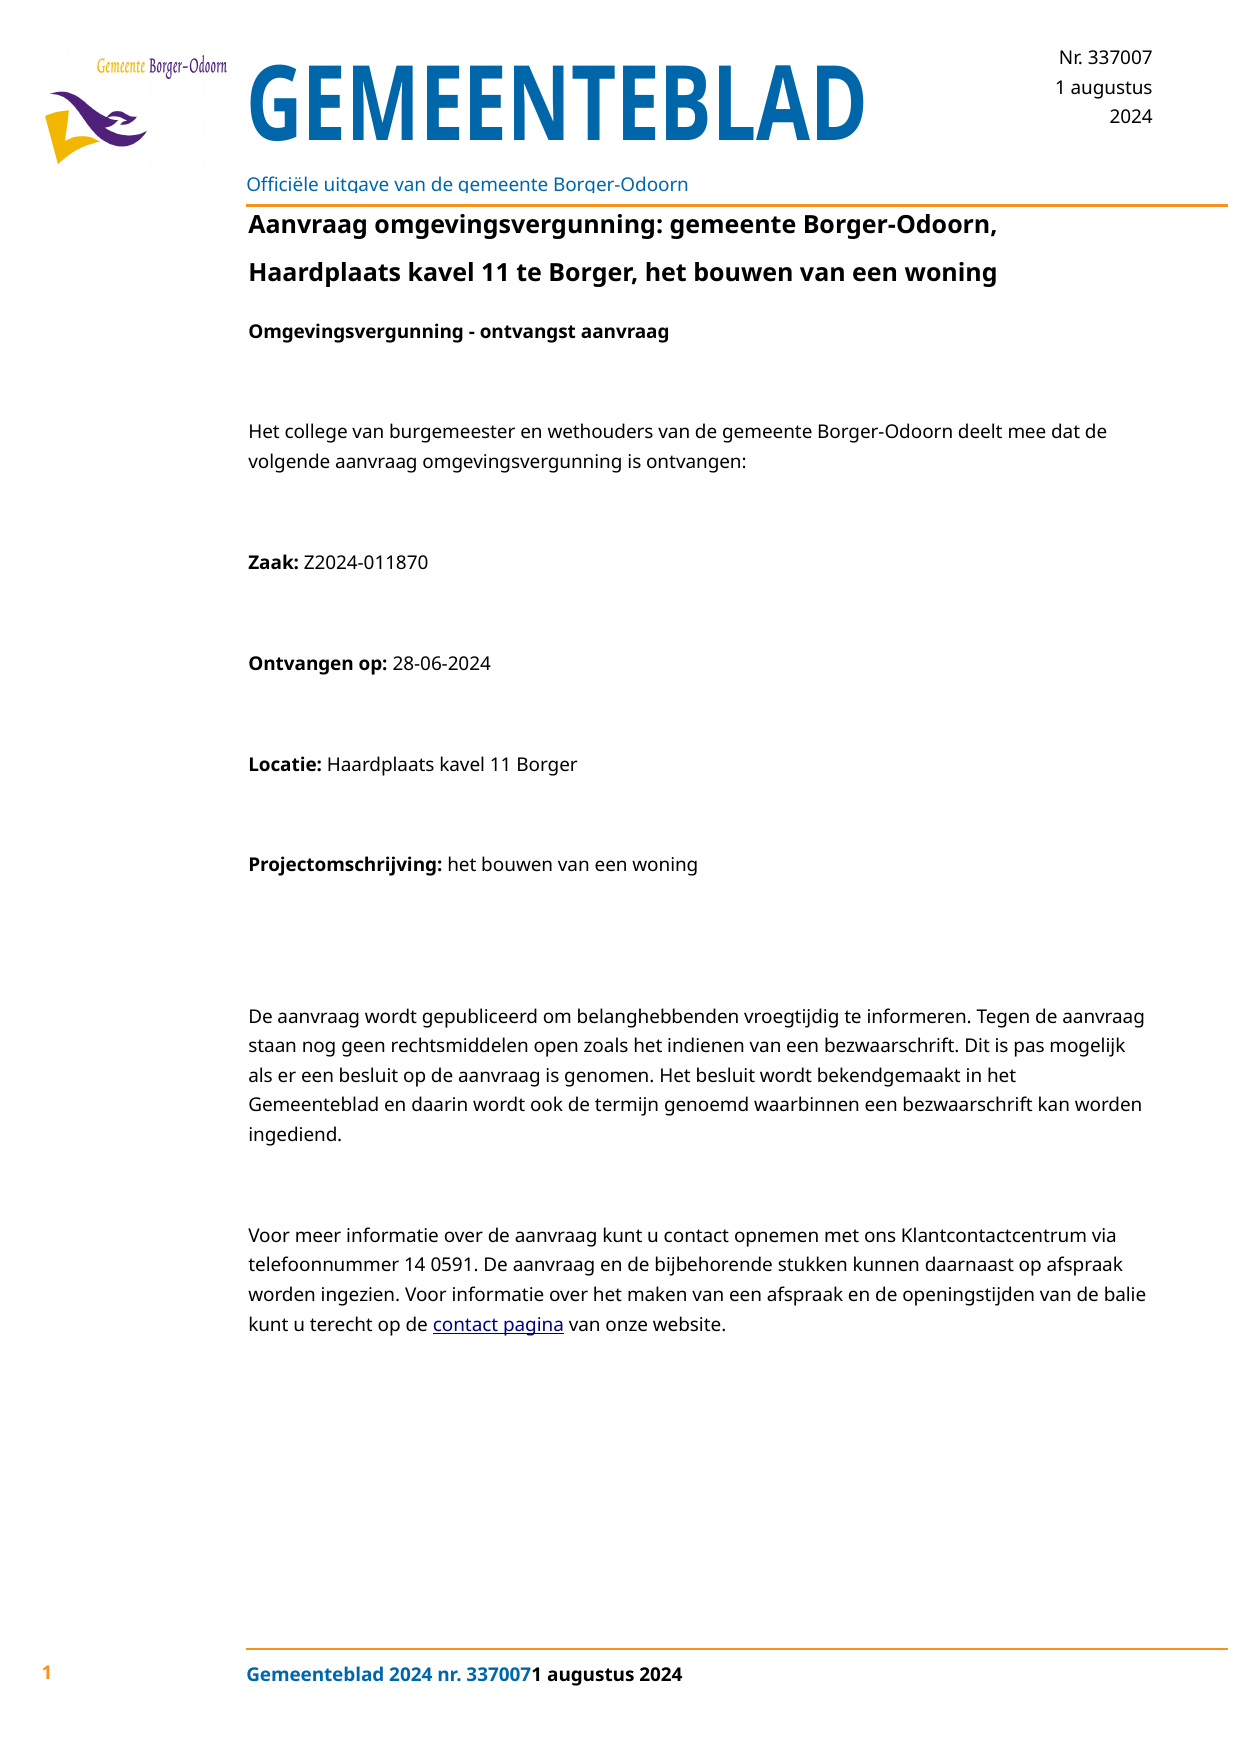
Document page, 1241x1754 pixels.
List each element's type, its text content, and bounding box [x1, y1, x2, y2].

text Het college van burgemeester en wethouders van de gemeente Borger-Odoorn deelt mee dat de volgende aanvraag omgevingsvergunning is ontvangen: [248, 419, 1152, 474]
text Ontvangen op: 28-06-2024 [248, 650, 1152, 676]
text Zaak: Z2024-011870 [248, 549, 1152, 575]
text Projectomschrijving: het bouwen van een woning [248, 852, 1152, 877]
text Omgevingsvergunning - ontvangst aanvraag [248, 318, 1152, 344]
text Aanvraag omgevingsvergunning: gemeente Borger-Odoorn, Haardplaats kavel 11 te Borger, het bouwen van een woning [248, 207, 1152, 288]
picture [41, 47, 231, 172]
text De aanvraag wordt gepubliceerd om belanghebbenden vroegtijdig te informeren. Tegen de aanvraag staan nog geen rechtsmiddelen open zoals het indienen van een bezwaarschrift. Dit is pas mogelijk als er een besluit op de aanvraag is genomen. Het besluit wordt bekendgemaakt in het Gemeenteblad en daarin wordt ook de termijn genoemd waarbinnen een bezwaarschrift kan worden ingediend. [248, 1003, 1152, 1147]
text Locatie: Haardplaats kavel 11 Borger [248, 751, 1152, 777]
text Voor meer informatie over de aanvraag kunt u contact opnemen met ons Klantcontactcentrum via telefoonnummer 14 0591. De aanvraag en de bijbehorende stukken kunnen daarnaast op afspraak worden ingezien. Voor informatie over het maken van een afspraak en de openingstijden van de balie kunt u terecht op de contact pagina van onze website. [248, 1222, 1152, 1337]
